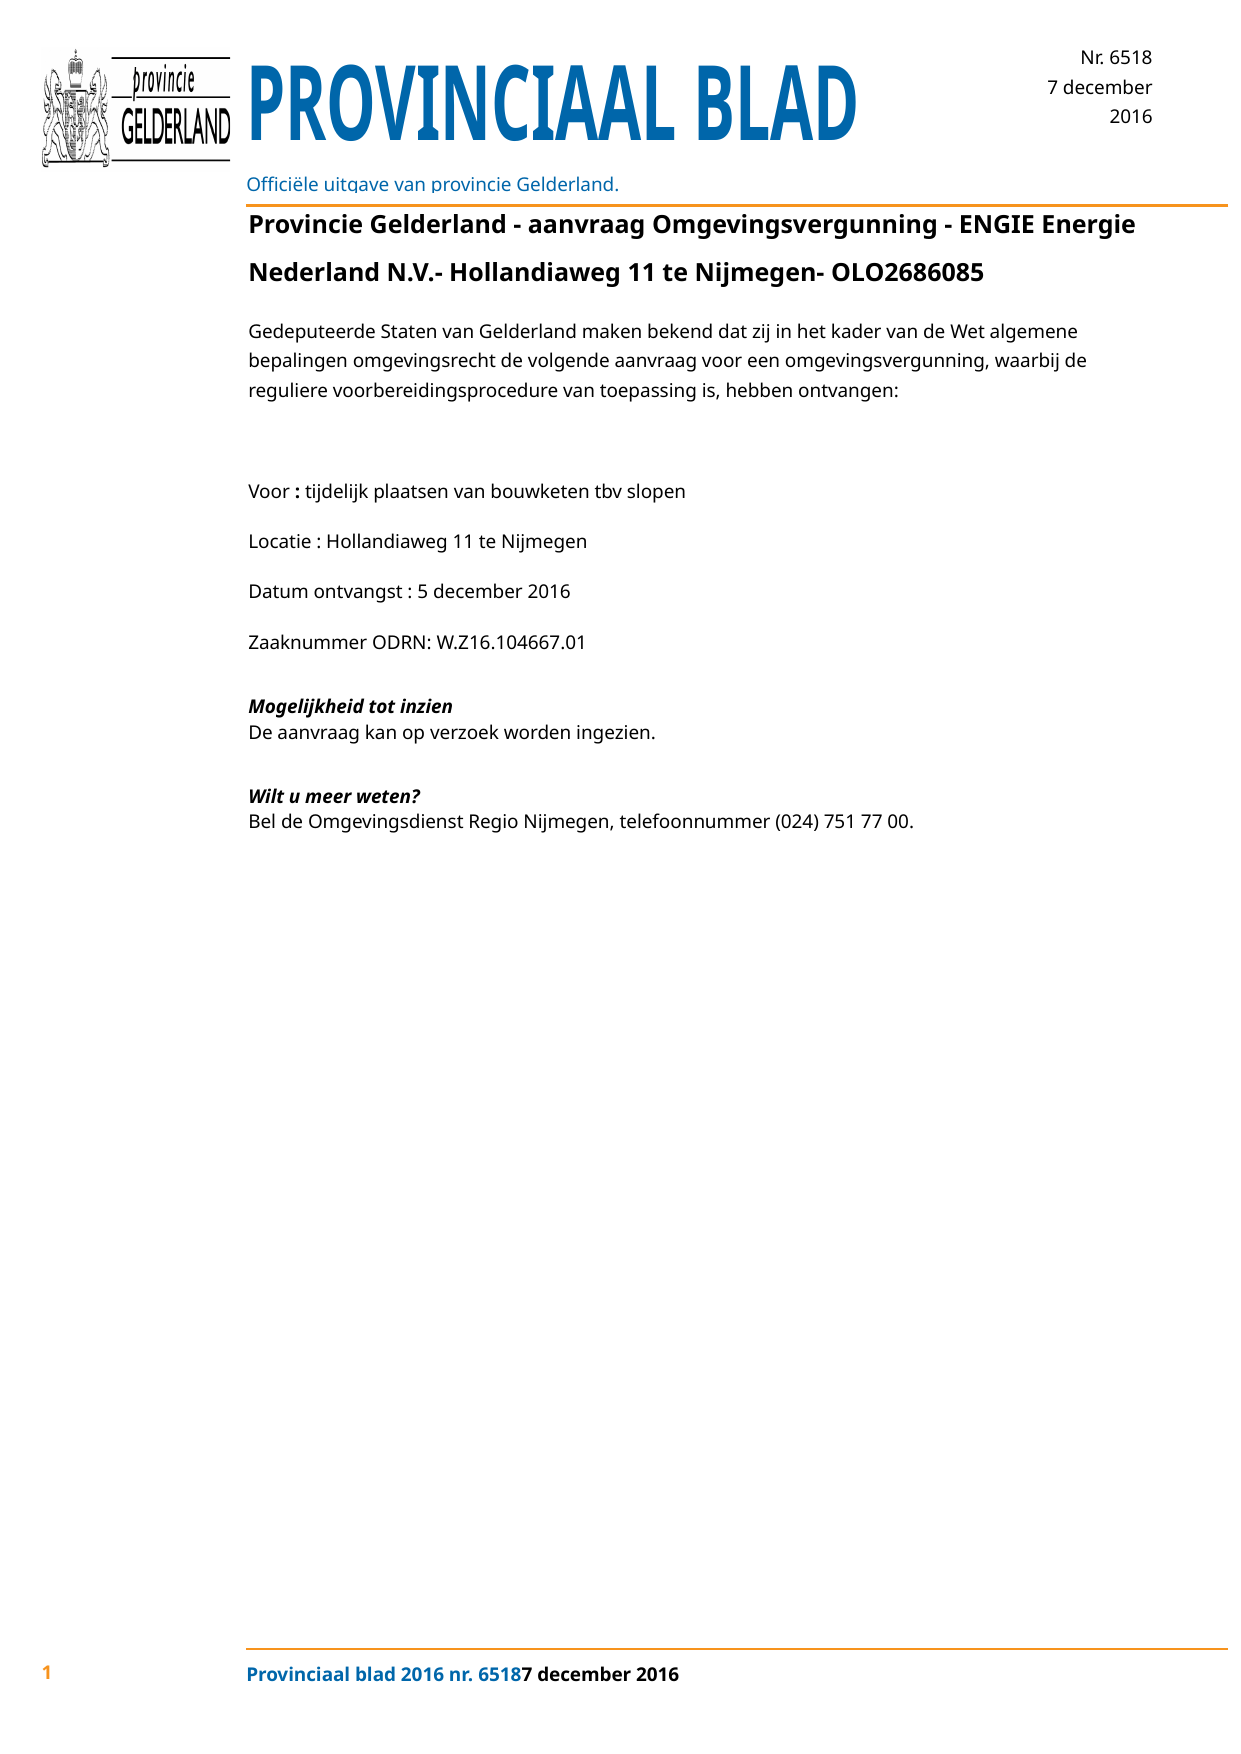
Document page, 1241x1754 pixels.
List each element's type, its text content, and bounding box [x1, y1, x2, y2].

text Provincie Gelderland - aanvraag Omgevingsvergunning - ENGIE Energie Nederland N.V.- Hollandiaweg 11 te Nijmegen- OLO2686085 [248, 207, 1152, 288]
text Datum ontvangst : 5 december 2016 [248, 579, 1152, 604]
text Voor : tijdelijk plaatsen van bouwketen tbv slopen [248, 478, 1152, 504]
text De aanvraag kan op verzoek worden ingezien. [248, 719, 1152, 744]
text Zaaknummer ODRN: W.Z16.104667.01 [248, 629, 1152, 655]
text Gedeputeerde Staten van Gelderland maken bekend dat zij in het kader van de Wet algemene bepalingen omgevingsrecht de volgende aanvraag voor een omgevingsvergunning, waarbij de reguliere voorbereidingsprocedure van toepassing is, hebben ontvangen: [248, 318, 1152, 403]
text Locatie : Hollandiaweg 11 te Nijmegen [248, 528, 1152, 554]
text Wilt u meer weten? [248, 783, 1152, 808]
picture [41, 47, 231, 172]
text Bel de Omgevingsdienst Regio Nijmegen, telefoonnummer (024) 751 77 00. [248, 808, 1152, 834]
text Mogelijkheid tot inzien [248, 693, 1152, 719]
